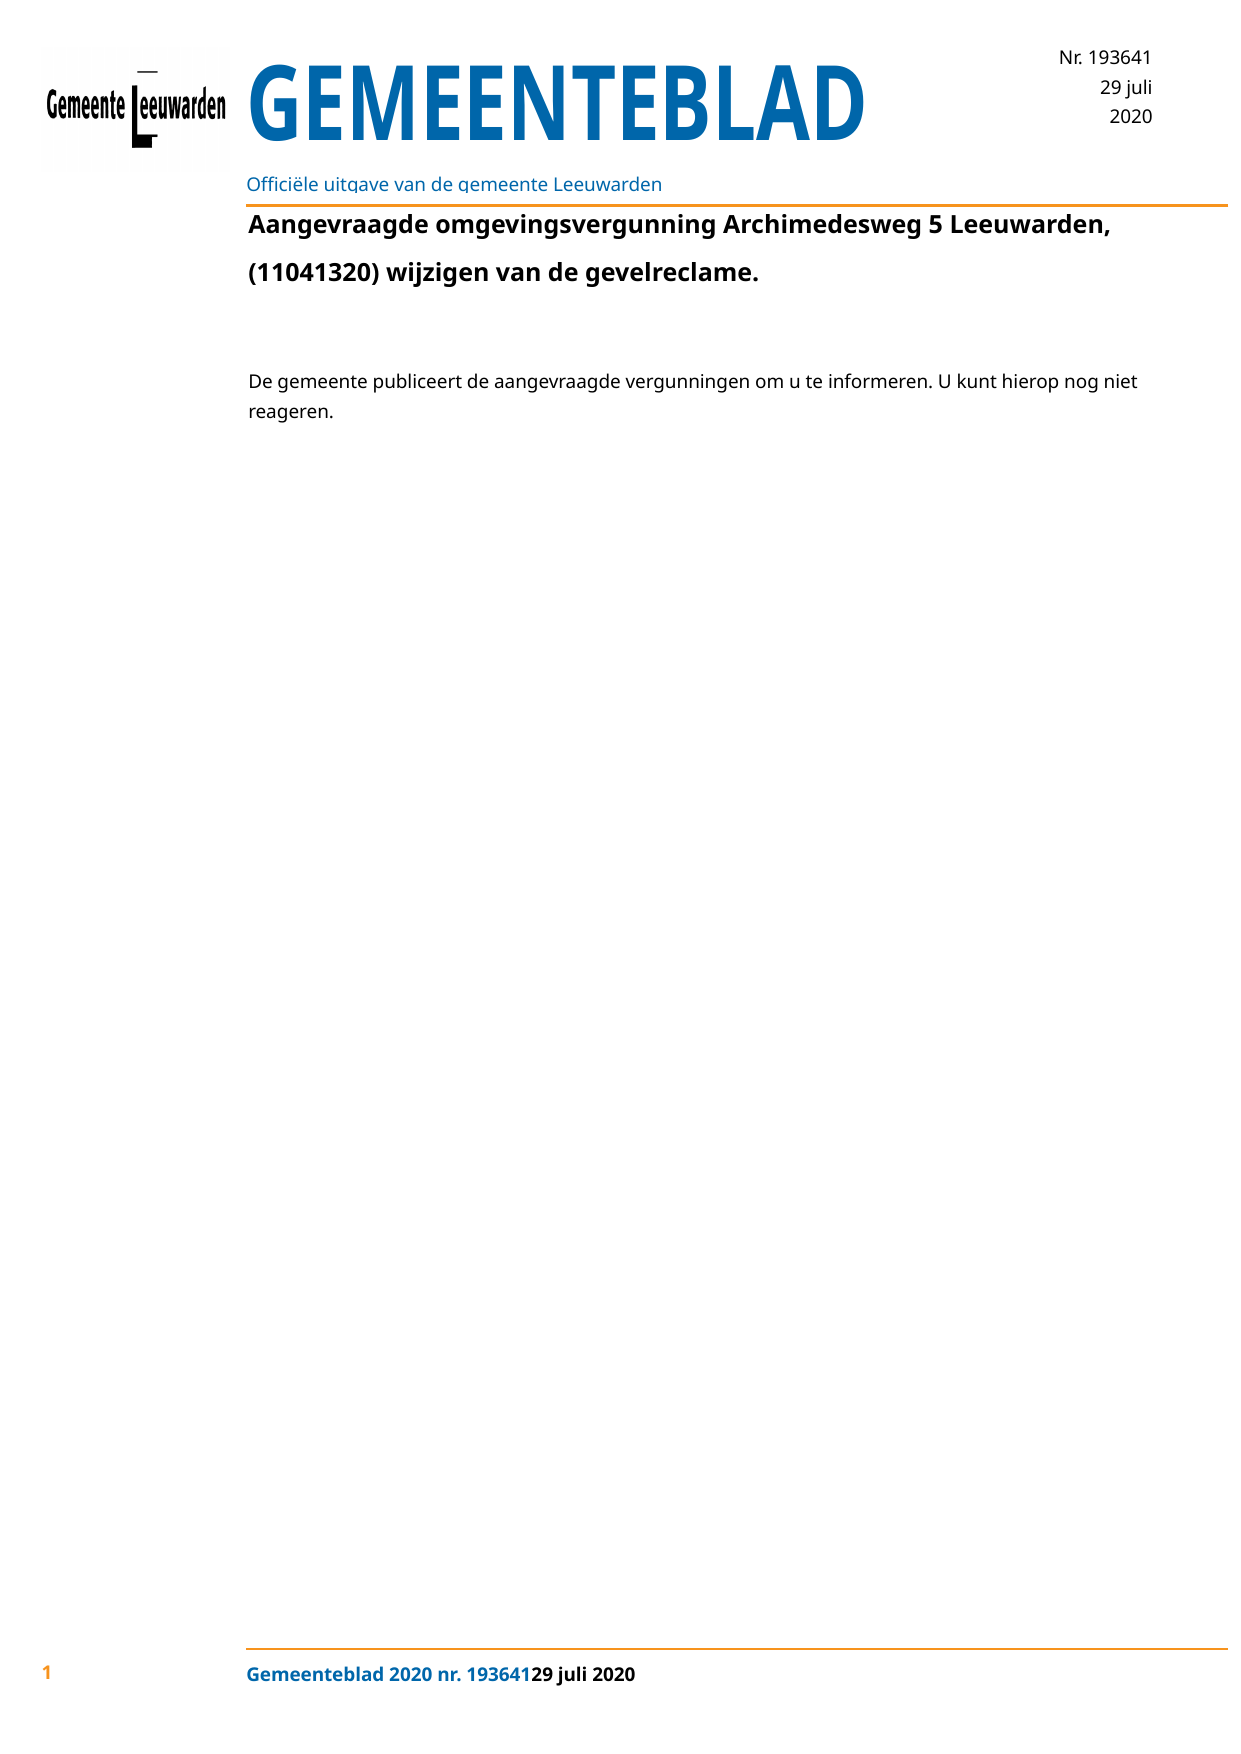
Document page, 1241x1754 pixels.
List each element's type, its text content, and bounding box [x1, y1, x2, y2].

text De gemeente publiceert de aangevraagde vergunningen om u te informeren. U kunt hierop nog niet reageren. [248, 368, 1152, 424]
picture [41, 47, 231, 172]
text Aangevraagde omgevingsvergunning Archimedesweg 5 Leeuwarden, (11041320) wijzigen van de gevelreclame. [248, 207, 1152, 288]
